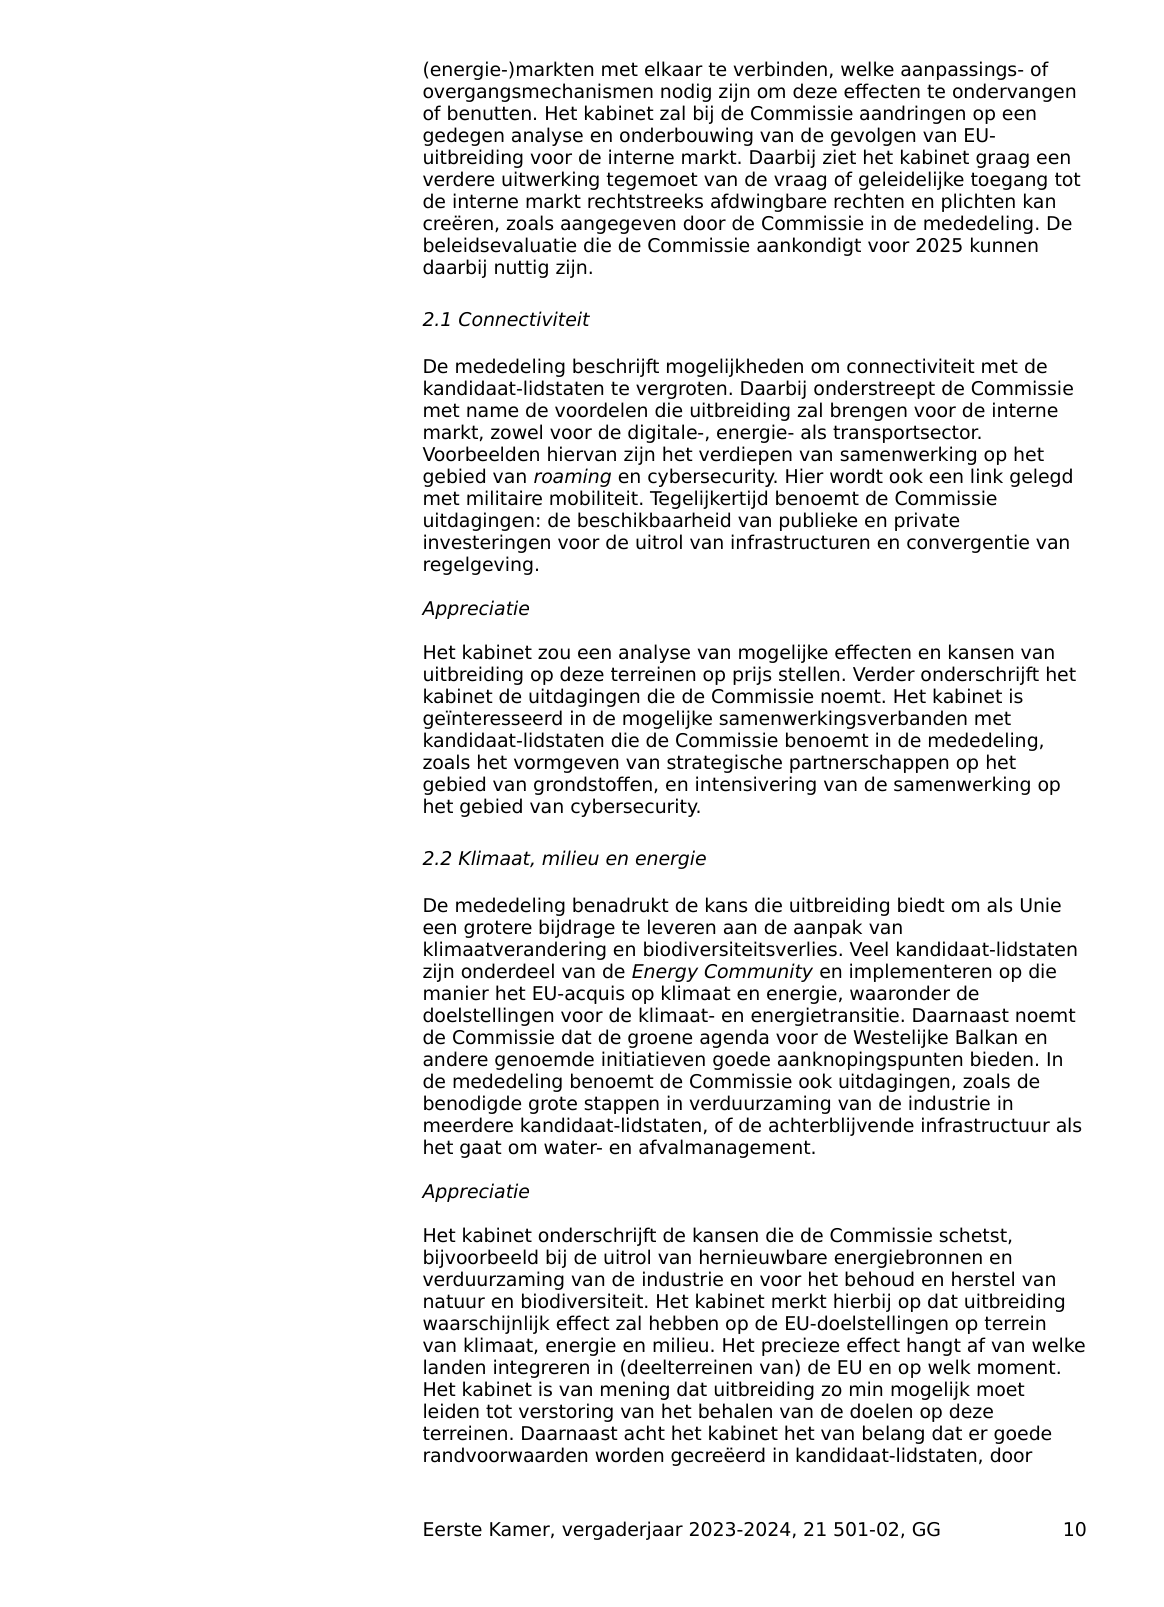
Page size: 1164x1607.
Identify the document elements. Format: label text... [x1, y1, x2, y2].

text (energie-)markten met elkaar te verbinden, welke aanpassings- of overgangsmechanismen nodig zijn om deze effecten te ondervangen of benutten. Het kabinet zal bij de Commissie aandringen op een gedegen analyse en onderbouwing van de gevolgen van EU-uitbreiding voor de interne markt. Daarbij ziet het kabinet graag een verdere uitwerking tegemoet van de vraag of geleidelijke toegang tot de interne markt rechtstreeks afdwingbare rechten en plichten kan creëren, zoals aangegeven door de Commissie in de mededeling. De beleidsevaluatie die de Commissie aankondigt voor 2025 kunnen daarbij nuttig zijn. [422, 59, 1087, 279]
text De mededeling beschrijft mogelijkheden om connectiviteit met de kandidaat-lidstaten te vergroten. Daarbij onderstreept de Commissie met name de voordelen die uitbreiding zal brengen voor de interne markt, zowel voor de digitale-, energie- als transportsector. Voorbeelden hiervan zijn het verdiepen van samenwerking op het gebied van roaming en cybersecurity. Hier wordt ook een link gelegd met militaire mobiliteit. Tegelijkertijd benoemt de Commissie uitdagingen: de beschikbaarheid van publieke en private investeringen voor de uitrol van infrastructuren en convergentie van regelgeving. [422, 356, 1087, 576]
text Het kabinet zou een analyse van mogelijke effecten en kansen van uitbreiding op deze terreinen op prijs stellen. Verder onderschrijft het kabinet de uitdagingen die de Commissie noemt. Het kabinet is geïnteresseerd in de mogelijke samenwerkingsverbanden met kandidaat-lidstaten die de Commissie benoemt in de mededeling, zoals het vormgeven van strategische partnerschappen op het gebied van grondstoffen, en intensivering van de samenwerking op het gebied van cybersecurity. [422, 642, 1087, 818]
text Het kabinet onderschrijft de kansen die de Commissie schetst, bijvoorbeeld bij de uitrol van hernieuwbare energiebronnen en verduurzaming van de industrie en voor het behoud en herstel van natuur en biodiversiteit. Het kabinet merkt hierbij op dat uitbreiding waarschijnlijk effect zal hebben op de EU-doelstellingen op terrein van klimaat, energie en milieu. Het precieze effect hangt af van welke landen integreren in (deelterreinen van) de EU en op welk moment. Het kabinet is van mening dat uitbreiding zo min mogelijk moet leiden tot verstoring van het behalen van de doelen op deze terreinen. Daarnaast acht het kabinet het van belang dat er goede randvoorwaarden worden gecreëerd in kandidaat-lidstaten, door [422, 1225, 1087, 1467]
subtitle Appreciatie [422, 598, 1087, 620]
text De mededeling benadrukt de kans die uitbreiding biedt om als Unie een grotere bijdrage te leveren aan de aanpak van klimaatverandering en biodiversiteitsverlies. Veel kandidaat-lidstaten zijn onderdeel van de Energy Community en implementeren op die manier het EU-acquis op klimaat en energie, waaronder de doelstellingen voor de klimaat- en energietransitie. Daarnaast noemt de Commissie dat de groene agenda voor de Westelijke Balkan en andere genoemde initiatieven goede aanknopingspunten bieden. In de mededeling benoemt de Commissie ook uitdagingen, zoals de benodigde grote stappen in verduurzaming van de industrie in meerdere kandidaat-lidstaten, of de achterblijvende infrastructuur als het gaat om water- en afvalmanagement. [422, 895, 1087, 1158]
subtitle 2.2 Klimaat, milieu en energie [422, 848, 1087, 870]
subtitle 2.1 Connectiviteit [422, 309, 1087, 331]
subtitle Appreciatie [422, 1181, 1087, 1203]
